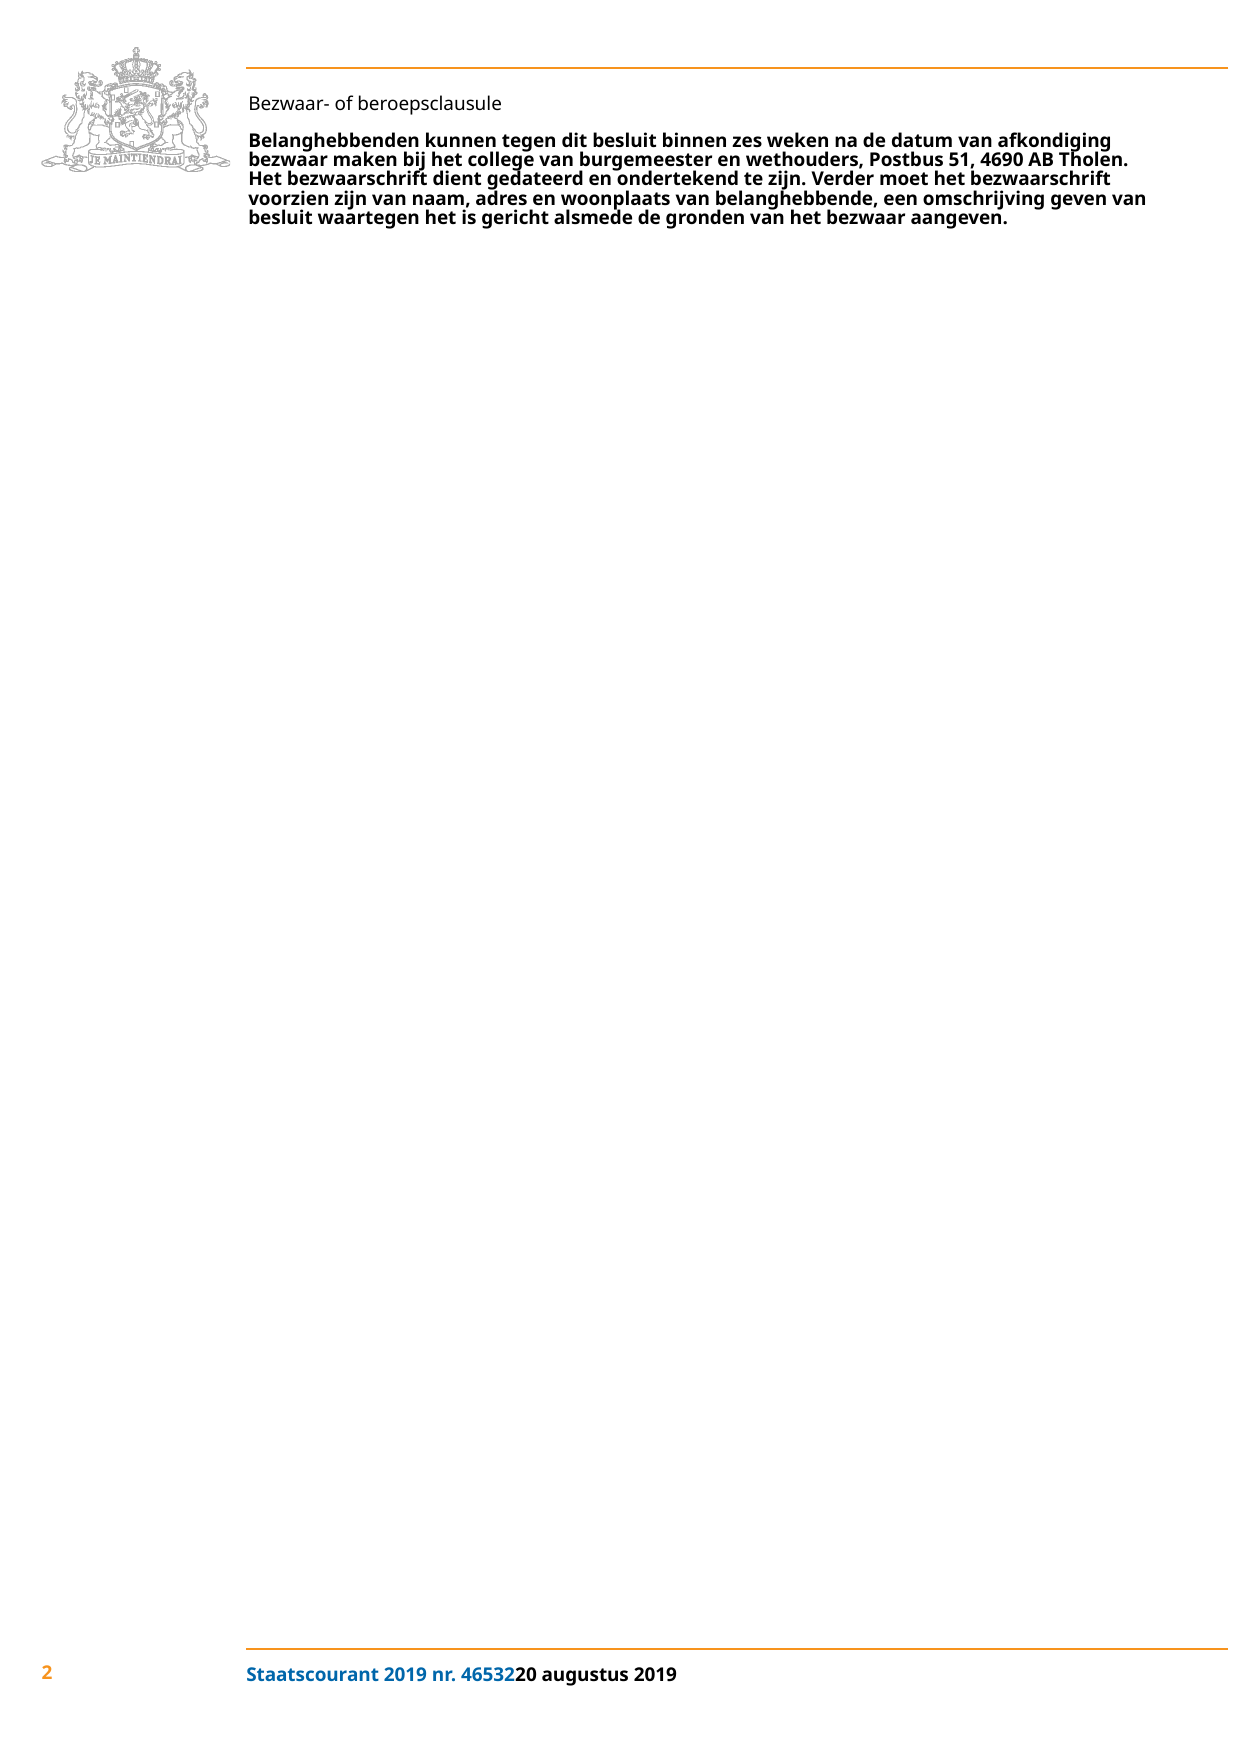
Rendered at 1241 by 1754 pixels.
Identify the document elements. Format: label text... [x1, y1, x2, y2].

picture [41, 47, 231, 172]
text Bezwaar- of beroepsclausule [248, 95, 1152, 114]
text Belanghebbenden kunnen tegen dit besluit binnen zes weken na de datum van afkondiging bezwaar maken bij het college van burgemeester en wethouders, Postbus 51, 4690 AB Tholen. Het bezwaarschrift dient gedateerd en ondertekend te zijn. Verder moet het bezwaarschrift voorzien zijn van naam, adres en woonplaats van belanghebbende, een omschrijving geven van besluit waartegen het is gericht alsmede de gronden van het bezwaar aangeven. [248, 132, 1152, 228]
